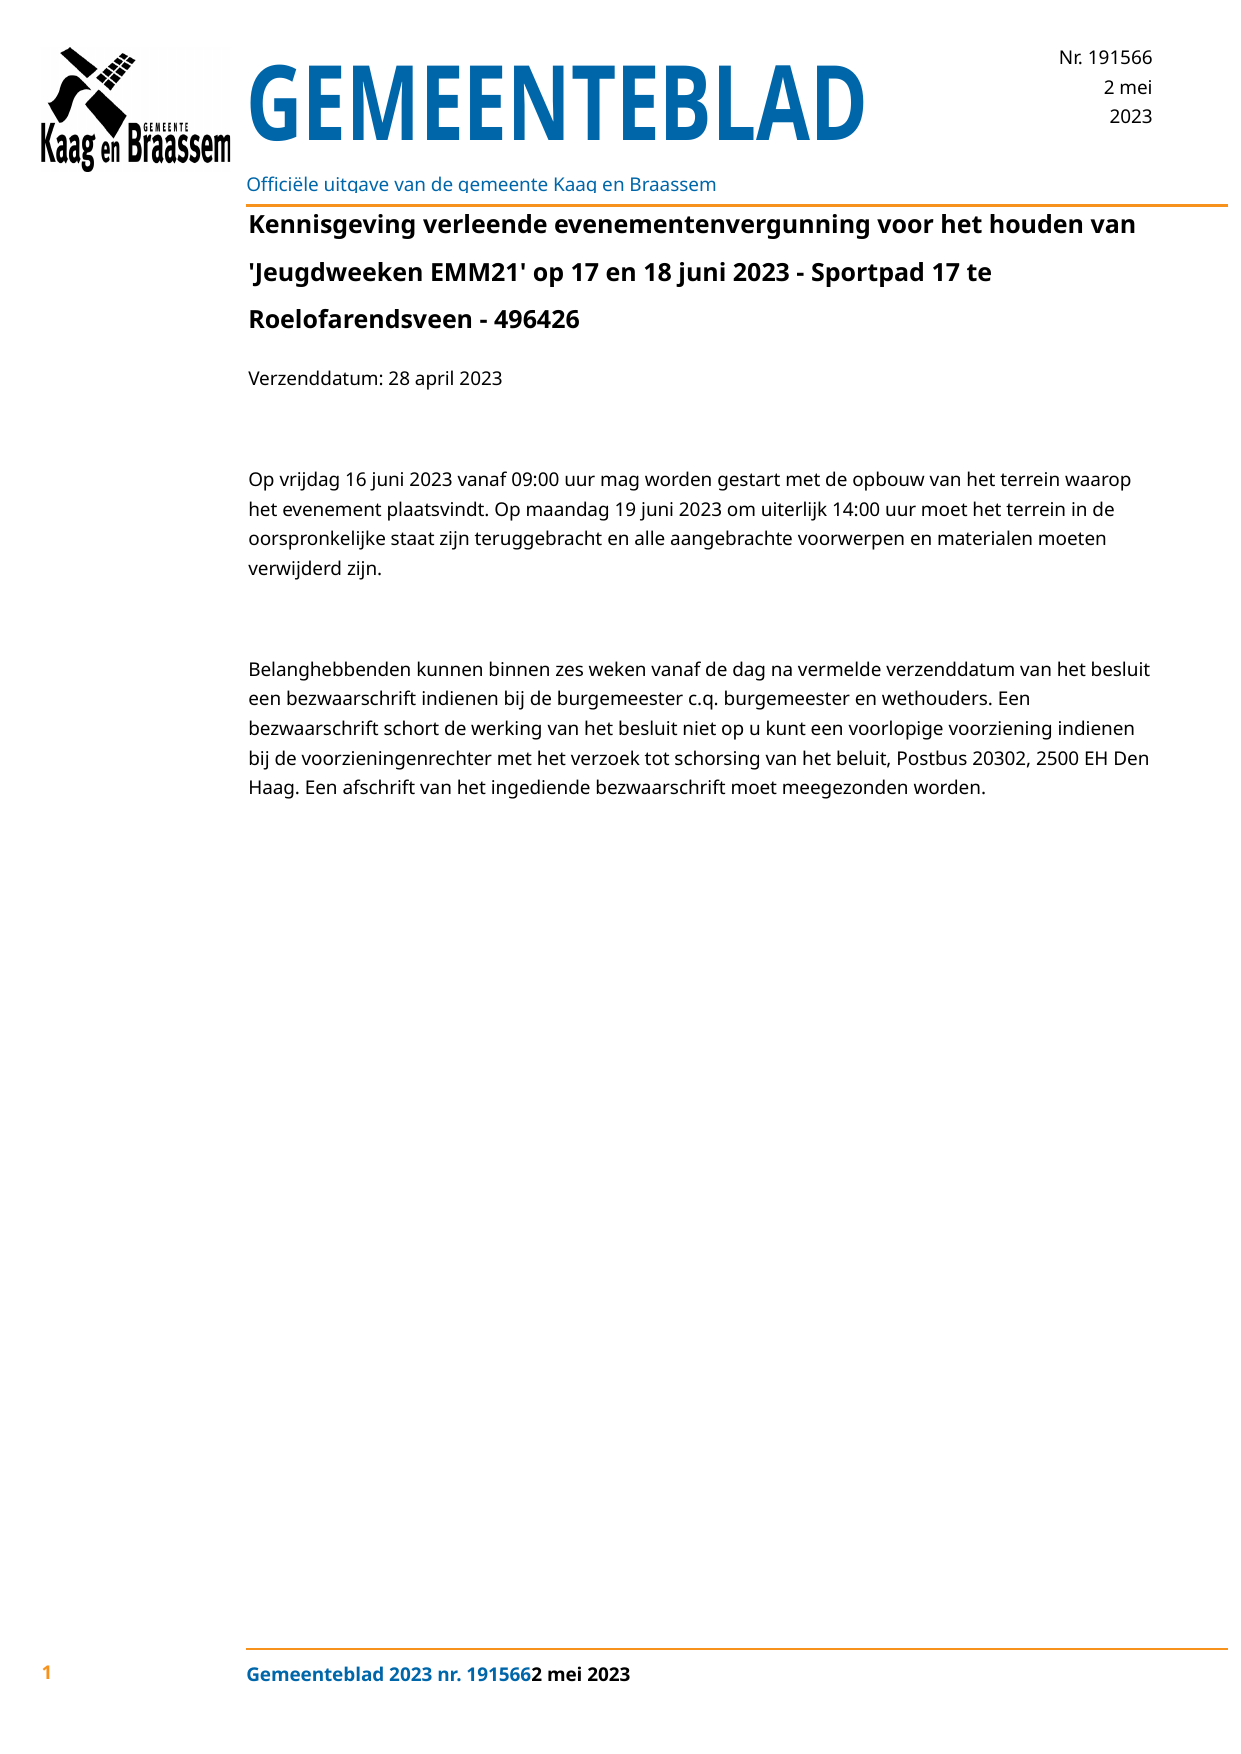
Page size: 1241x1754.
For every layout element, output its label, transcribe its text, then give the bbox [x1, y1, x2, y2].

text Op vrijdag 16 juni 2023 vanaf 09:00 uur mag worden gestart met de opbouw van het terrein waarop het evenement plaatsvindt. Op maandag 19 juni 2023 om uiterlijk 14:00 uur moet het terrein in de oorspronkelijke staat zijn teruggebracht en alle aangebrachte voorwerpen en materialen moeten verwijderd zijn. [248, 466, 1152, 581]
picture [41, 47, 231, 172]
text Verzenddatum: 28 april 2023 [248, 366, 1152, 391]
text Kennisgeving verleende evenementenvergunning voor het houden van 'Jeugdweeken EMM21' op 17 en 18 juni 2023 - Sportpad 17 te Roelofarendsveen - 496426 [248, 207, 1152, 336]
text Belanghebbenden kunnen binnen zes weken vanaf de dag na vermelde verzenddatum van het besluit een bezwaarschrift indienen bij de burgemeester c.q. burgemeester en wethouders. Een bezwaarschrift schort de werking van het besluit niet op u kunt een voorlopige voorziening indienen bij de voorzieningenrechter met het verzoek tot schorsing van het beluit, Postbus 20302, 2500 EH Den Haag. Een afschrift van het ingediende bezwaarschrift moet meegezonden worden. [248, 656, 1152, 800]
